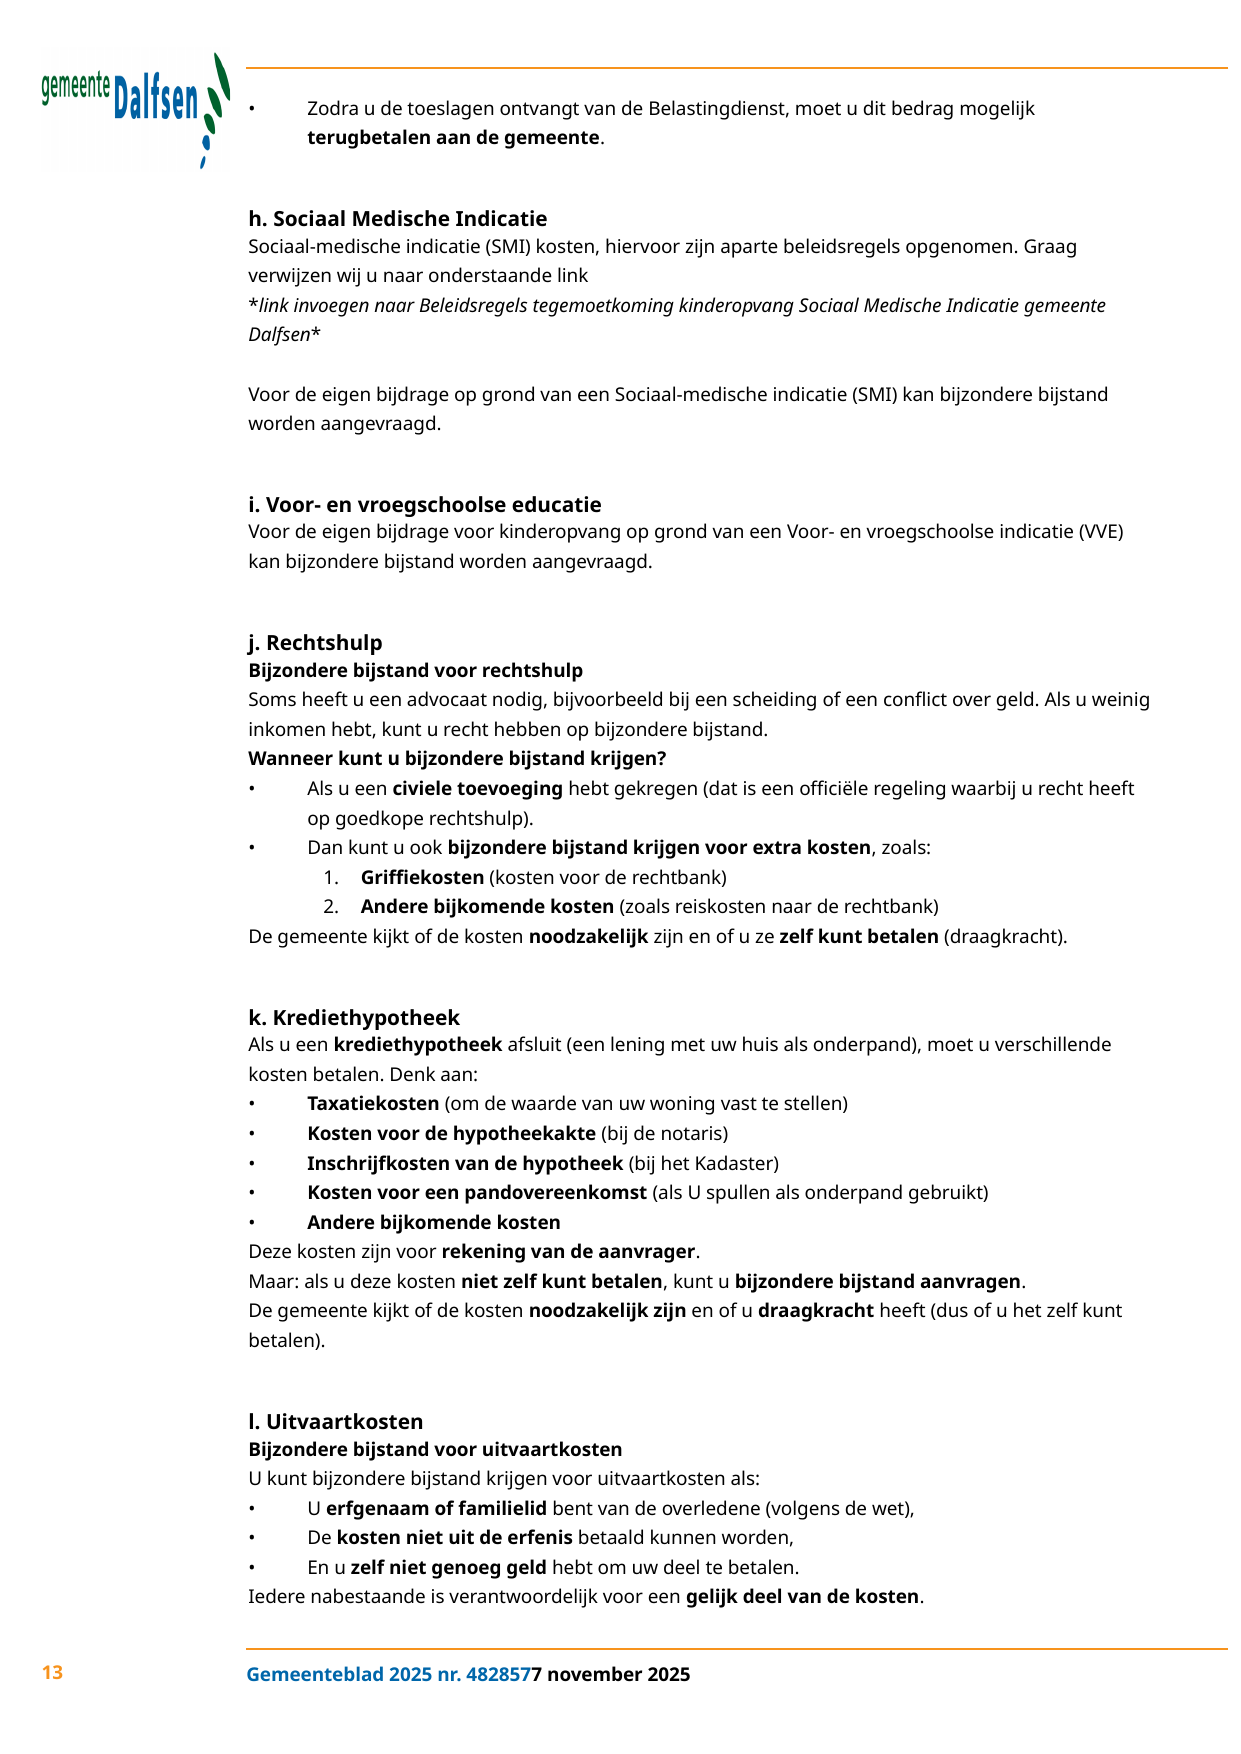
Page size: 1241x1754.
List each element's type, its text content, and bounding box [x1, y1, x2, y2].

text Wanneer kunt u bijzondere bijstand krijgen? [248, 746, 1152, 771]
text De gemeente kijkt of de kosten noodzakelijk zijn en of u ze zelf kunt betalen (draagkracht). [248, 923, 1152, 949]
text Soms heeft u een advocaat nodig, bijvoorbeeld bij een scheiding of een conflict over geld. Als u weinig inkomen hebt, kunt u recht hebben op bijzondere bijstand. [248, 686, 1152, 742]
text h. Sociaal Medische Indicatie [248, 204, 1152, 233]
list Griffiekosten (kosten voor de rechtbank) [323, 864, 1152, 889]
text U kunt bijzondere bijstand krijgen voor uitvaartkosten als: [248, 1465, 1152, 1491]
picture [41, 47, 231, 172]
text Bijzondere bijstand voor rechtshulp [248, 657, 1152, 682]
text Maar: als u deze kosten niet zelf kunt betalen, kunt u bijzondere bijstand aanvragen. [248, 1268, 1152, 1294]
text Voor de eigen bijdrage op grond van een Sociaal-medische indicatie (SMI) kan bijzondere bijstand worden aangevraagd. [248, 381, 1152, 436]
text Voor de eigen bijdrage voor kinderopvang op grond van een Voor- en vroegschoolse indicatie (VVE) kan bijzondere bijstand worden aangevraagd. [248, 519, 1152, 574]
list U erfgenaam of familielid bent van de overledene (volgens de wet), [248, 1495, 1152, 1521]
text Iedere nabestaande is verantwoordelijk voor een gelijk deel van de kosten. [248, 1584, 1152, 1609]
list Andere bijkomende kosten [248, 1209, 1152, 1235]
list De kosten niet uit de erfenis betaald kunnen worden, [248, 1524, 1152, 1550]
text Als u een krediethypotheek afsluit (een lening met uw huis als onderpand), moet u verschillende kosten betalen. Denk aan: [248, 1031, 1152, 1087]
list Inschrijfkosten van de hypotheek (bij het Kadaster) [248, 1150, 1152, 1176]
list Zodra u de toeslagen ontvangt van de Belastingdienst, moet u dit bedrag mogelijk terugbetalen aan de gemeente. [248, 95, 1152, 150]
list En u zelf niet genoeg geld hebt om uw deel te betalen. [248, 1554, 1152, 1580]
text l. Uitvaartkosten [248, 1407, 1152, 1436]
list Taxatiekosten (om de waarde van uw woning vast te stellen) [248, 1091, 1152, 1116]
list Als u een civiele toevoeging hebt gekregen (dat is een officiële regeling waarbij u recht heeft op goedkope rechtshulp). [248, 775, 1152, 830]
list Andere bijkomende kosten (zoals reiskosten naar de rechtbank) [323, 893, 1152, 919]
text De gemeente kijkt of de kosten noodzakelijk zijn en of u draagkracht heeft (dus of u het zelf kunt betalen). [248, 1298, 1152, 1353]
text k. Krediethypotheek [248, 1003, 1152, 1031]
text j. Rechtshulp [248, 628, 1152, 657]
list Dan kunt u ook bijzondere bijstand krijgen voor extra kosten, zoals: [248, 834, 1152, 860]
text Deze kosten zijn voor rekening van de aanvrager. [248, 1238, 1152, 1264]
list Kosten voor de hypotheekakte (bij de notaris) [248, 1120, 1152, 1146]
text *link invoegen naar Beleidsregels tegemoetkoming kinderopvang Sociaal Medische Indicatie gemeente Dalfsen* [248, 292, 1152, 347]
text Bijzondere bijstand voor uitvaartkosten [248, 1436, 1152, 1461]
text i. Voor- en vroegschoolse educatie [248, 490, 1152, 519]
list Kosten voor een pandovereenkomst (als U spullen als onderpand gebruikt) [248, 1179, 1152, 1205]
text Sociaal-medische indicatie (SMI) kosten, hiervoor zijn aparte beleidsregels opgenomen. Graag verwijzen wij u naar onderstaande link [248, 233, 1152, 288]
